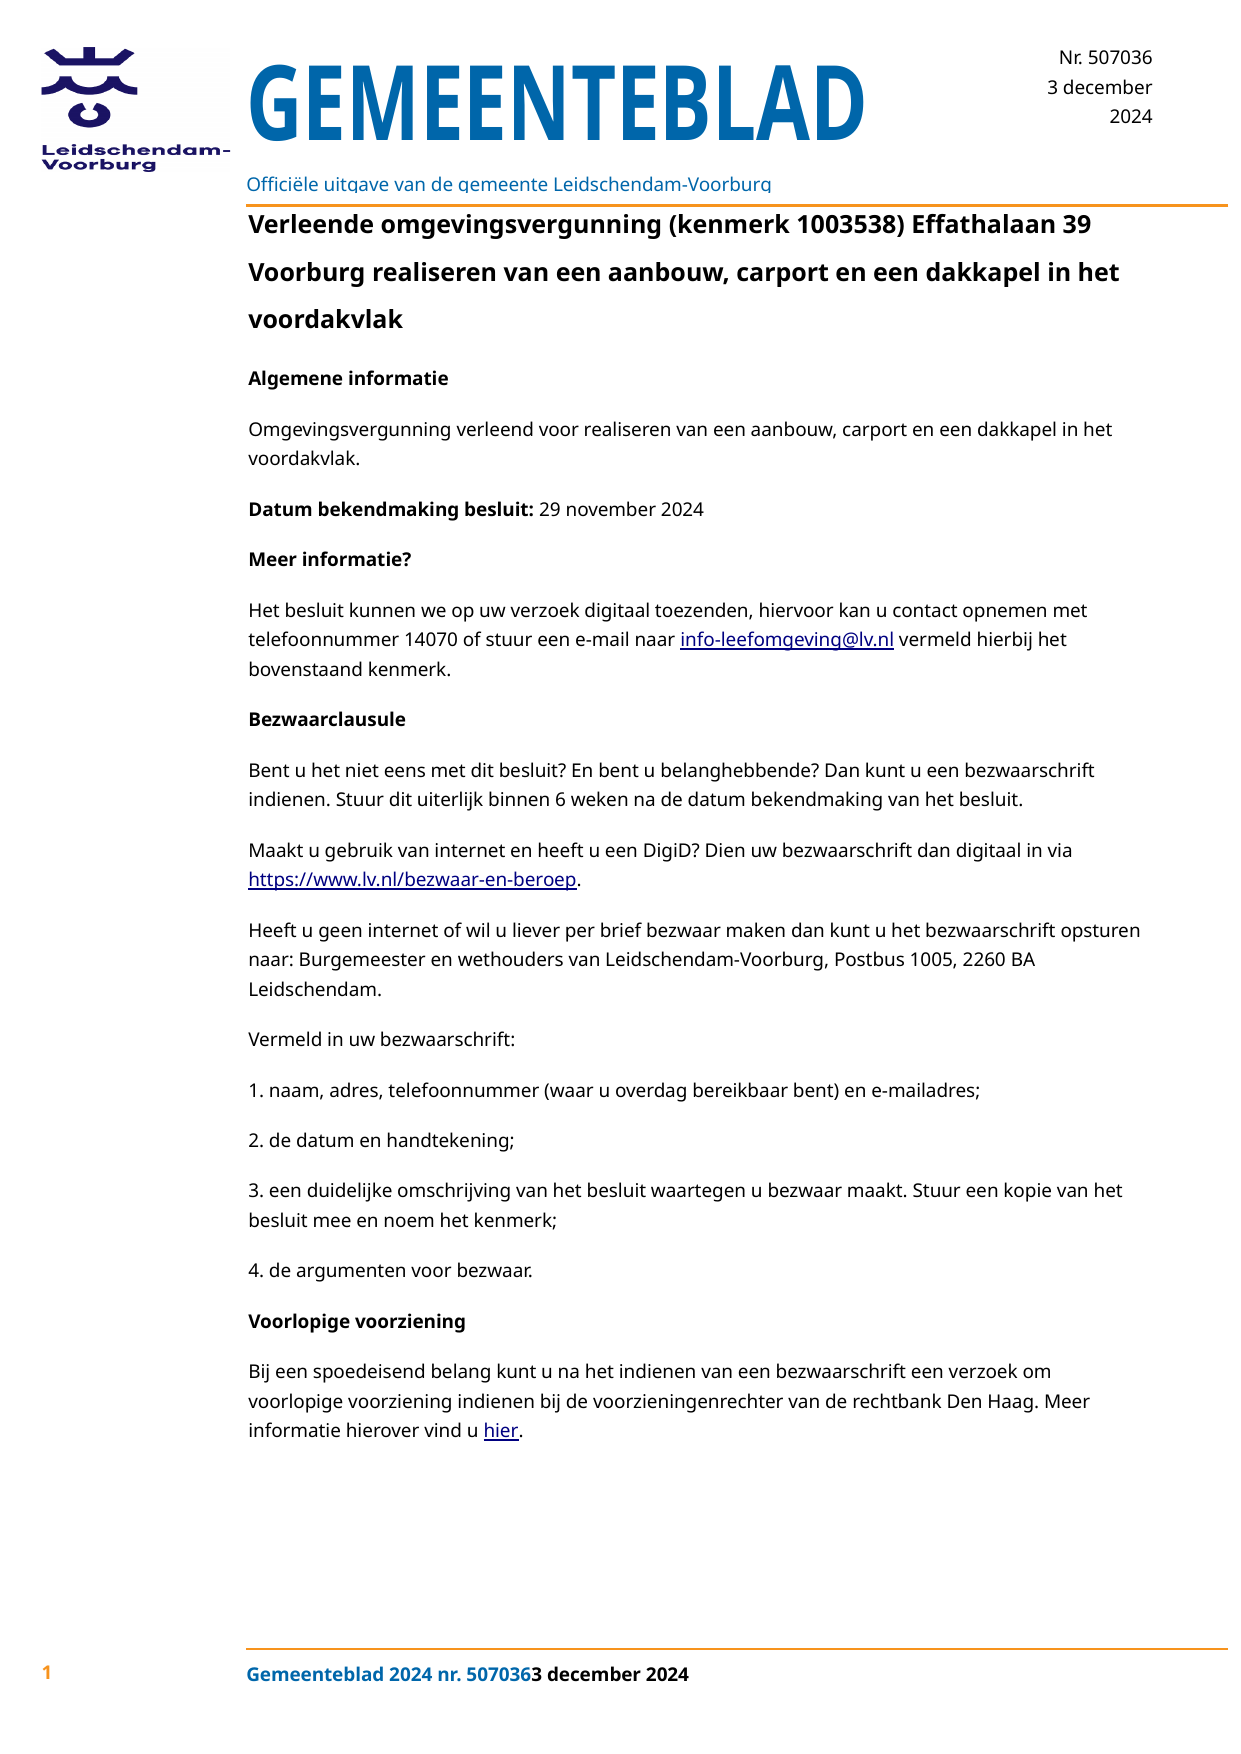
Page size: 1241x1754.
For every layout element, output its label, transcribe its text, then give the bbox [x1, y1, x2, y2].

text Algemene informatie [248, 366, 1152, 391]
text Meer informatie? [248, 546, 1152, 572]
text Omgevingsvergunning verleend voor realiseren van een aanbouw, carport en een dakkapel in het voordakvlak. [248, 416, 1152, 471]
text Bent u het niet eens met dit besluit? En bent u belanghebbende? Dan kunt u een bezwaarschrift indienen. Stuur dit uiterlijk binnen 6 weken na de datum bekendmaking van het besluit. [248, 757, 1152, 812]
text Verleende omgevingsvergunning (kenmerk 1003538) Effathalaan 39 Voorburg realiseren van een aanbouw, carport en een dakkapel in het voordakvlak [248, 207, 1152, 336]
picture [41, 47, 231, 172]
text Vermeld in uw bezwaarschrift: [248, 1026, 1152, 1052]
text Bezwaarclausule [248, 706, 1152, 732]
text 1. naam, adres, telefoonnummer (waar u overdag bereikbaar bent) en e-mailadres; [248, 1077, 1152, 1102]
text Datum bekendmaking besluit: 29 november 2024 [248, 496, 1152, 522]
text 4. de argumenten voor bezwaar. [248, 1258, 1152, 1283]
text Het besluit kunnen we op uw verzoek digitaal toezenden, hiervoor kan u contact opnemen met telefoonnummer 14070 of stuur een e-mail naar info-leefomgeving@lv.nl vermeld hierbij het bovenstaand kenmerk. [248, 597, 1152, 682]
text 2. de datum en handtekening; [248, 1127, 1152, 1153]
text Bij een spoedeisend belang kunt u na het indienen van een bezwaarschrift een verzoek om voorlopige voorziening indienen bij de voorzieningenrechter van de rechtbank Den Haag. Meer informatie hierover vind u hier. [248, 1358, 1152, 1443]
text 3. een duidelijke omschrijving van het besluit waartegen u bezwaar maakt. Stuur een kopie van het besluit mee en noem het kenmerk; [248, 1178, 1152, 1233]
text Heeft u geen internet of wil u liever per brief bezwaar maken dan kunt u het bezwaarschrift opsturen naar: Burgemeester en wethouders van Leidschendam-Voorburg, Postbus 1005, 2260 BA Leidschendam. [248, 917, 1152, 1002]
text Voorlopige voorziening [248, 1308, 1152, 1334]
text Maakt u gebruik van internet en heeft u een DigiD? Dien uw bezwaarschrift dan digitaal in via https://www.lv.nl/bezwaar-en-beroep. [248, 837, 1152, 892]
